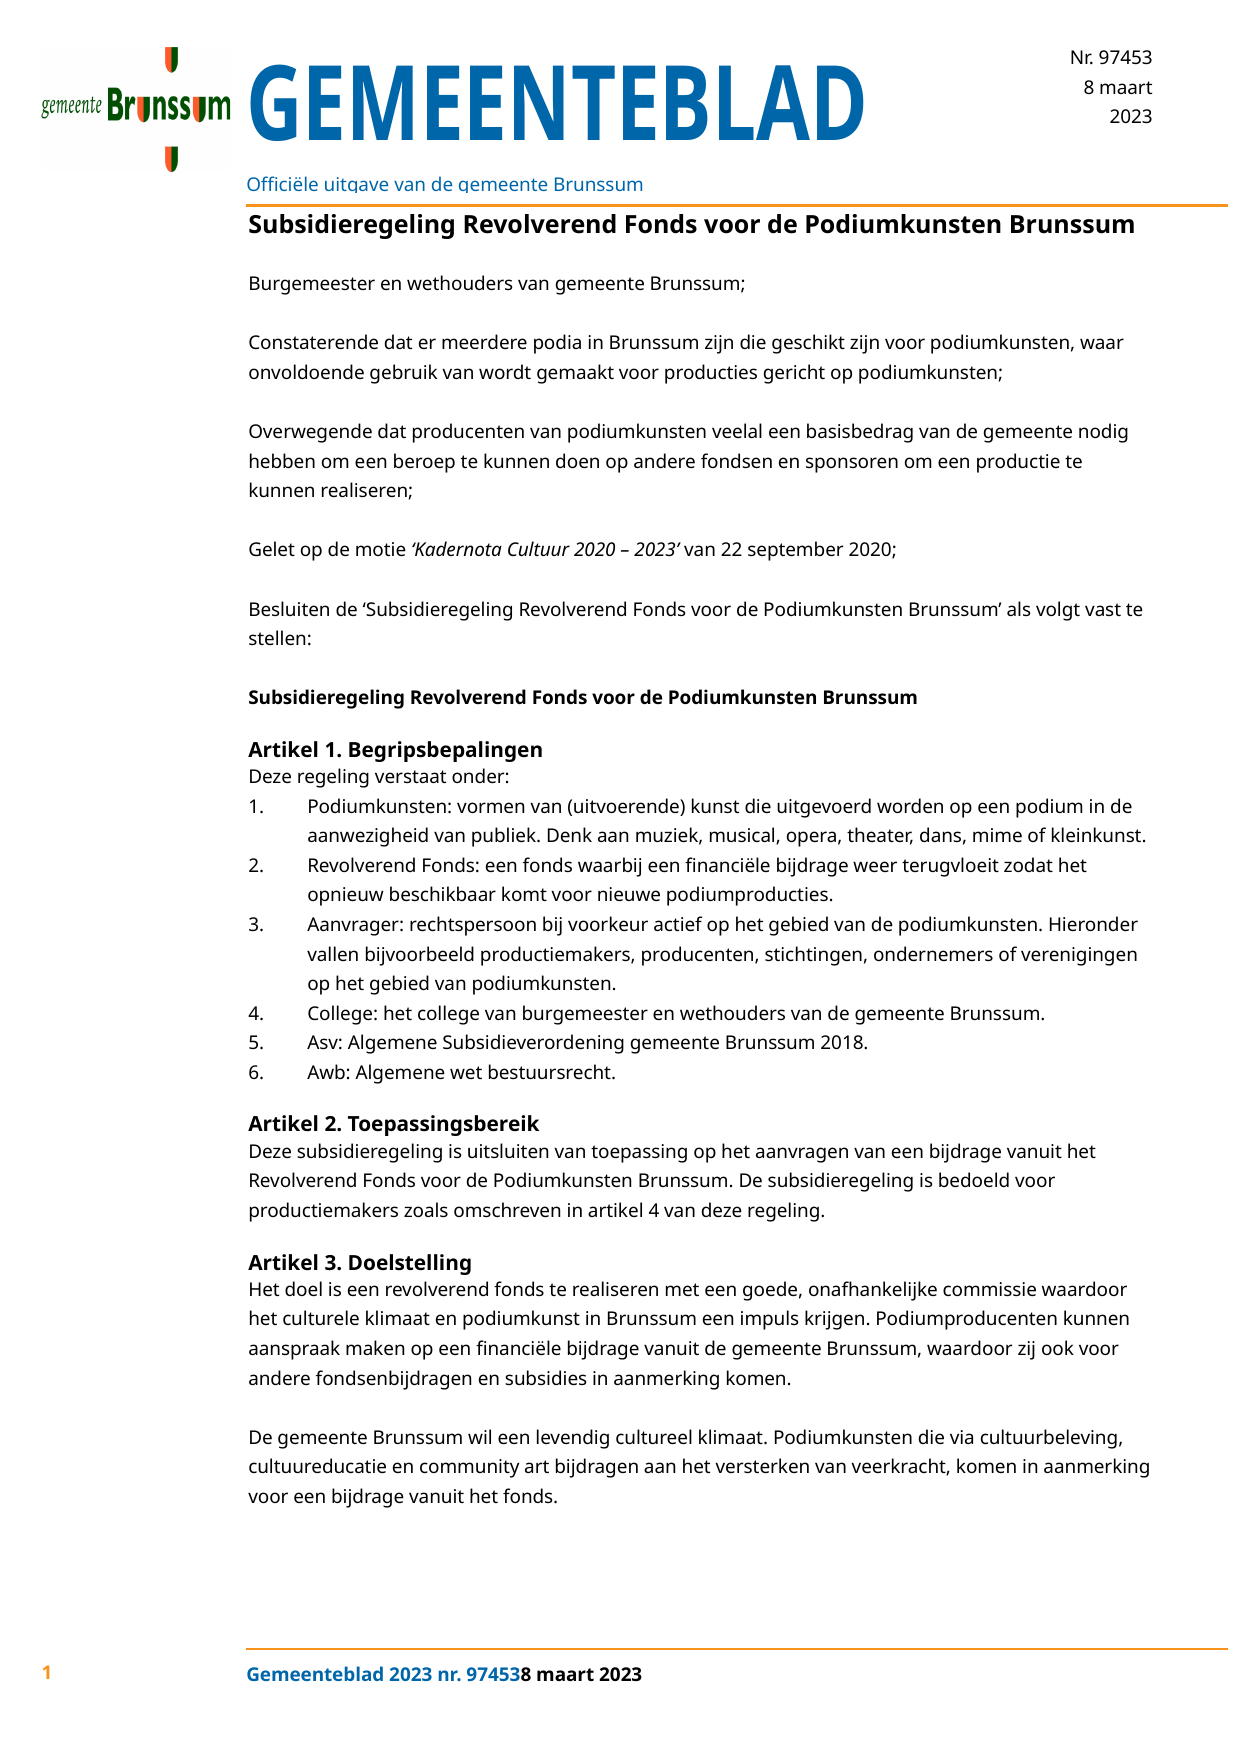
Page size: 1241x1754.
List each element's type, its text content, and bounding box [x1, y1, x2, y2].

text Besluiten de ‘Subsidieregeling Revolverend Fonds voor de Podiumkunsten Brunssum’ als volgt vast te stellen: [248, 596, 1152, 651]
text Subsidieregeling Revolverend Fonds voor de Podiumkunsten Brunssum [248, 207, 1152, 241]
text Deze regeling verstaat onder: [248, 763, 1152, 789]
text Overwegende dat producenten van podiumkunsten veelal een basisbedrag van de gemeente nodig hebben om een beroep te kunnen doen op andere fondsen en sponsoren om een productie te kunnen realiseren; [248, 418, 1152, 503]
list Revolverend Fonds: een fonds waarbij een financiële bijdrage weer terugvloeit zodat het opnieuw beschikbaar komt voor nieuwe podiumproducties. [248, 852, 1152, 907]
list College: het college van burgemeester en wethouders van de gemeente Brunssum. [248, 1000, 1152, 1026]
picture [41, 47, 231, 172]
text Gelet op de motie ‘Kadernota Cultuur 2020 – 2023’ van 22 september 2020; [248, 537, 1152, 562]
text Artikel 1. Begripsbepalingen [248, 735, 1152, 763]
list Asv: Algemene Subsidieverordening gemeente Brunssum 2018. [248, 1029, 1152, 1055]
text Het doel is een revolverend fonds te realiseren met een goede, onafhankelijke commissie waardoor het culturele klimaat en podiumkunst in Brunssum een impuls krijgen. Podiumproducenten kunnen aanspraak maken op een financiële bijdrage vanuit de gemeente Brunssum, waardoor zij ook voor andere fondsenbijdragen en subsidies in aanmerking komen. [248, 1276, 1152, 1391]
text Artikel 2. Toepassingsbereik [248, 1109, 1152, 1138]
text Deze subsidieregeling is uitsluiten van toepassing op het aanvragen van een bijdrage vanuit het Revolverend Fonds voor de Podiumkunsten Brunssum. De subsidieregeling is bedoeld voor productiemakers zoals omschreven in artikel 4 van deze regeling. [248, 1138, 1152, 1223]
text Artikel 3. Doelstelling [248, 1248, 1152, 1276]
text De gemeente Brunssum wil een levendig cultureel klimaat. Podiumkunsten die via cultuurbeleving, cultuureducatie en community art bijdragen aan het versterken van veerkracht, komen in aanmerking voor een bijdrage vanuit het fonds. [248, 1424, 1152, 1509]
list Awb: Algemene wet bestuursrecht. [248, 1059, 1152, 1085]
list Podiumkunsten: vormen van (uitvoerende) kunst die uitgevoerd worden op een podium in de aanwezigheid van publiek. Denk aan muziek, musical, opera, theater, dans, mime of kleinkunst. [248, 793, 1152, 848]
text Constaterende dat er meerdere podia in Brunssum zijn die geschikt zijn voor podiumkunsten, waar onvoldoende gebruik van wordt gemaakt voor producties gericht op podiumkunsten; [248, 329, 1152, 385]
list Aanvrager: rechtspersoon bij voorkeur actief op het gebied van de podiumkunsten. Hieronder vallen bijvoorbeeld productiemakers, producenten, stichtingen, ondernemers of verenigingen op het gebied van podiumkunsten. [248, 911, 1152, 996]
text Burgemeester en wethouders van gemeente Brunssum; [248, 270, 1152, 296]
text Subsidieregeling Revolverend Fonds voor de Podiumkunsten Brunssum [248, 684, 1152, 710]
